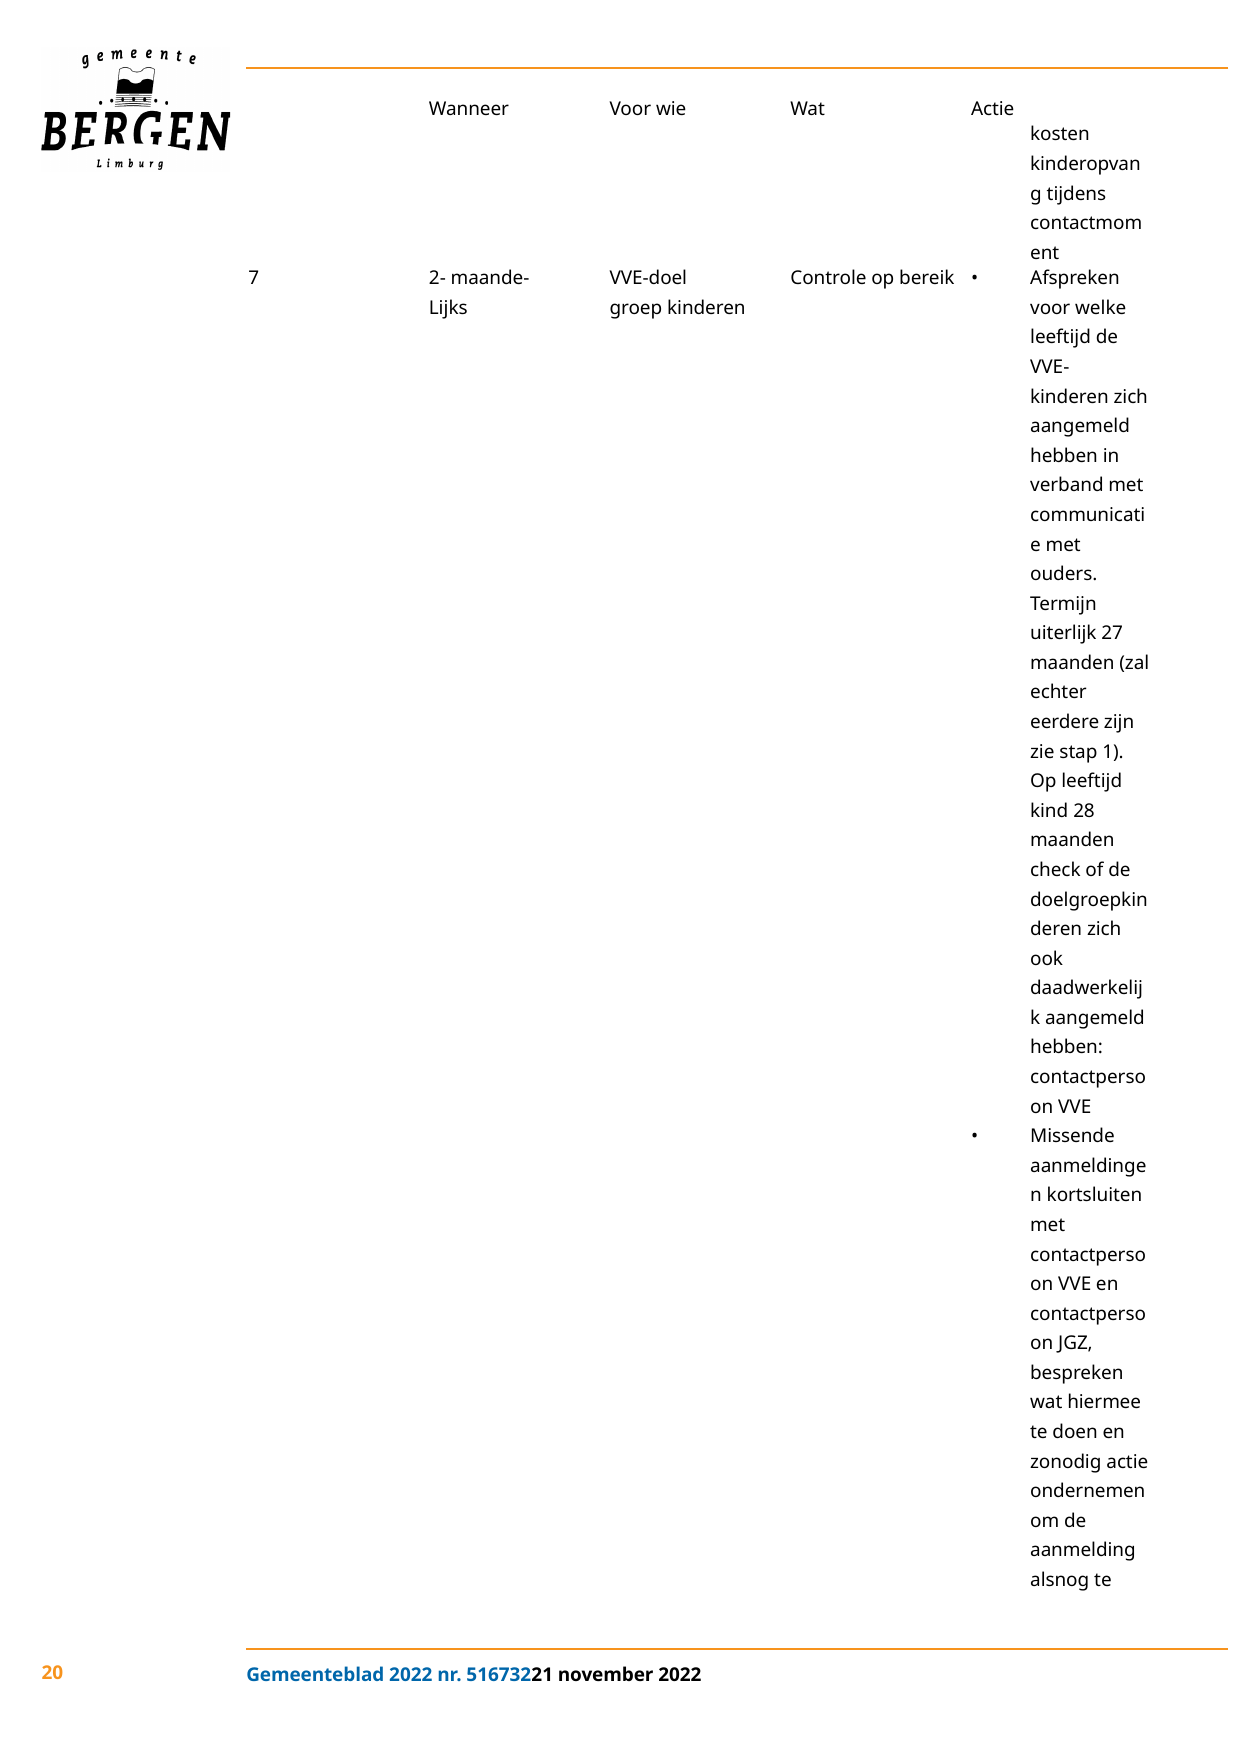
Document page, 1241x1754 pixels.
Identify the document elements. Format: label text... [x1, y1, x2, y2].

table_cell 2- maande- Lijks [429, 265, 609, 1592]
picture [41, 47, 231, 172]
table_cell [609, 121, 790, 264]
table_cell 7 [248, 265, 429, 1592]
table_header Wat [790, 95, 971, 121]
table_cell kosten kinderopvang tijdens contactmoment [971, 121, 1152, 264]
table_cell Afspreken voor welke leeftijd de VVE- kinderen zich aangemeld hebben in verband met communicatie met ouders. Termijn uiterlijk 27 maanden (zal echter eerdere zijn zie stap 1). Op leeftijd kind 28 maanden check of de doelgroepkinderen zich ook daadwerkelijk aangemeld hebben: contactpersoon VVE Missende aanmeldingen kortsluiten met contactpersoon VVE en contactpersoon JGZ, bespreken wat hiermee te doen en zonodig actie ondernemen om de aanmelding alsnog te [971, 265, 1152, 1592]
table_cell [248, 121, 429, 264]
table_cell VVE-doel groep kinderen [609, 265, 790, 1592]
table_cell [790, 121, 971, 264]
table_header Actie [971, 95, 1152, 121]
table_cell [429, 121, 609, 264]
table_header Voor wie [609, 95, 790, 121]
table_header [248, 95, 429, 121]
table_header Wanneer [429, 95, 609, 121]
table_cell Controle op bereik [790, 265, 971, 1592]
